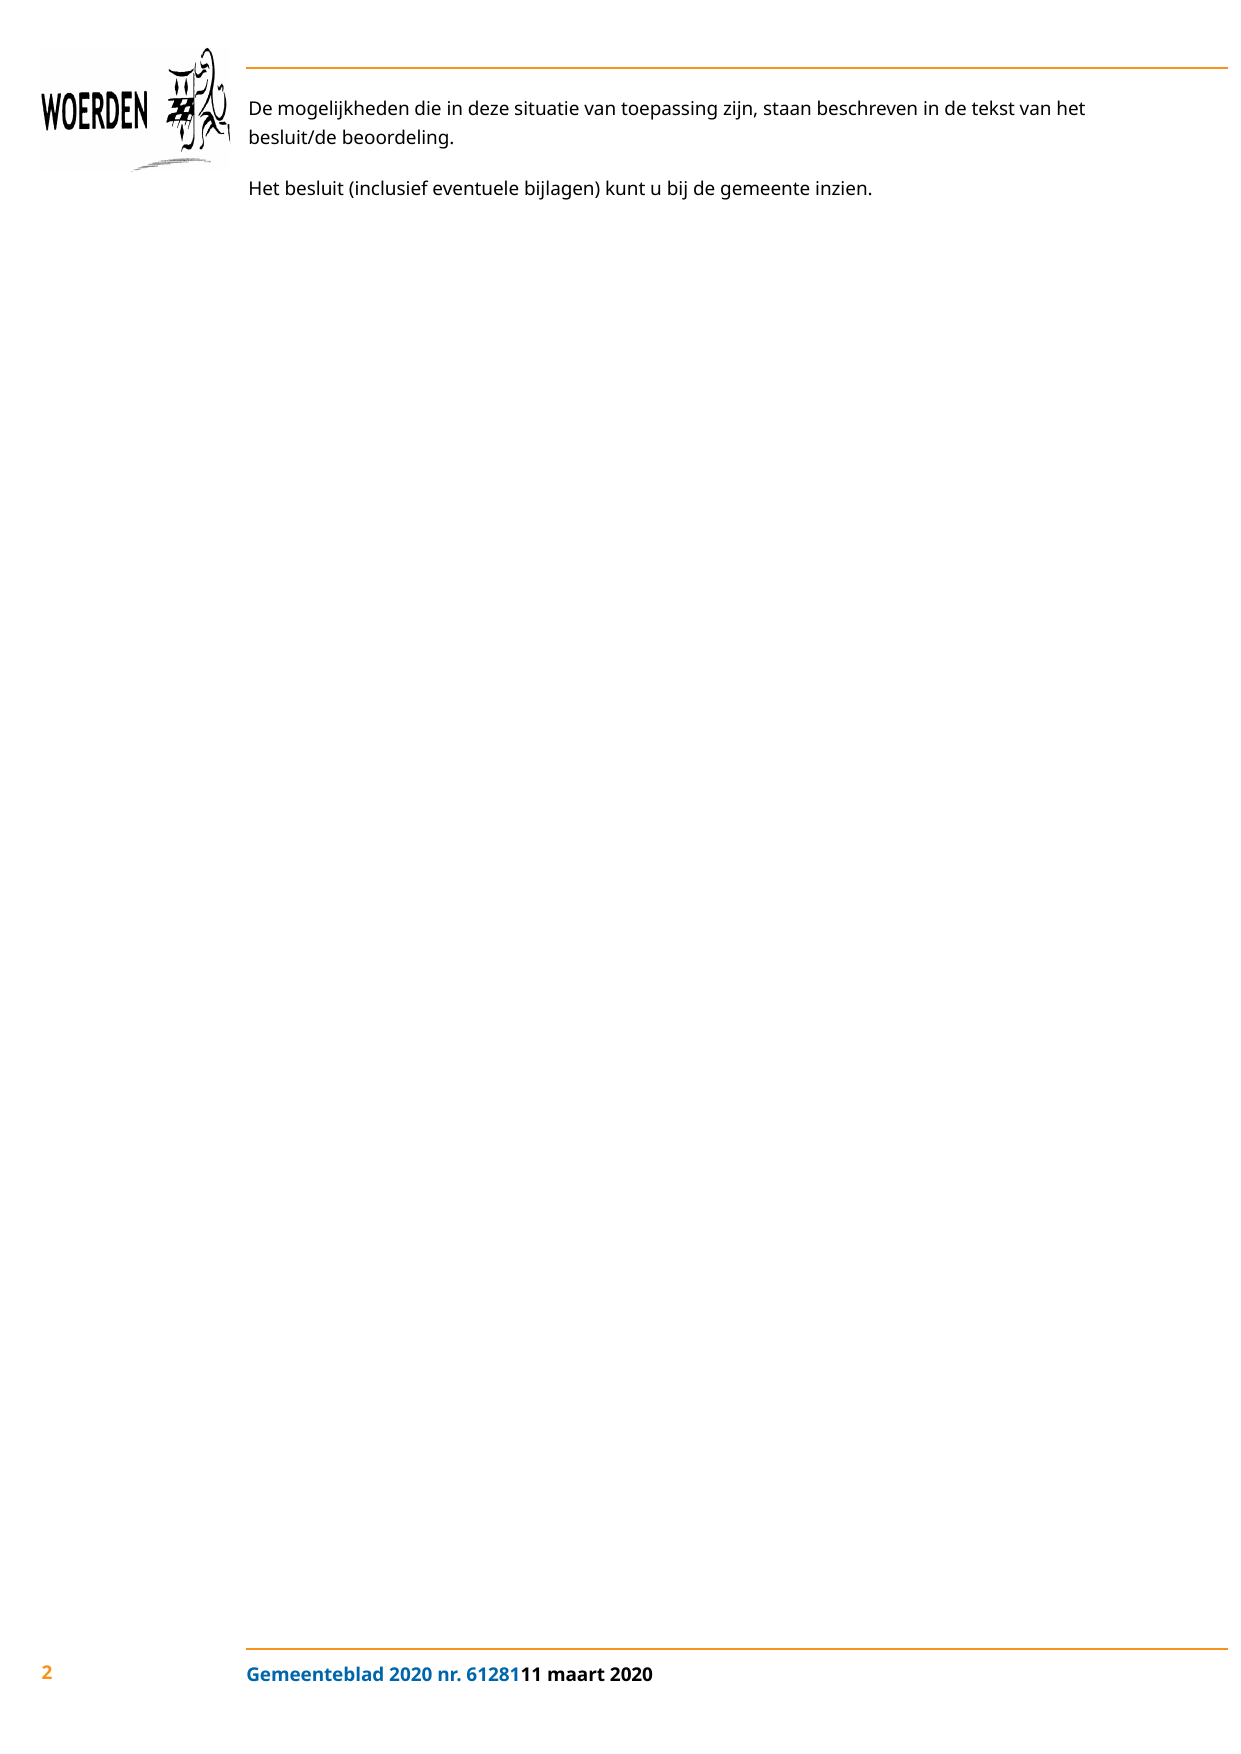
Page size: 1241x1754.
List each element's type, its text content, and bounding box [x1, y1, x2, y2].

text De mogelijkheden die in deze situatie van toepassing zijn, staan beschreven in de tekst van het besluit/de beoordeling. [248, 95, 1152, 150]
text Het besluit (inclusief eventuele bijlagen) kunt u bij de gemeente inzien. [248, 175, 1152, 201]
picture [41, 47, 231, 172]
